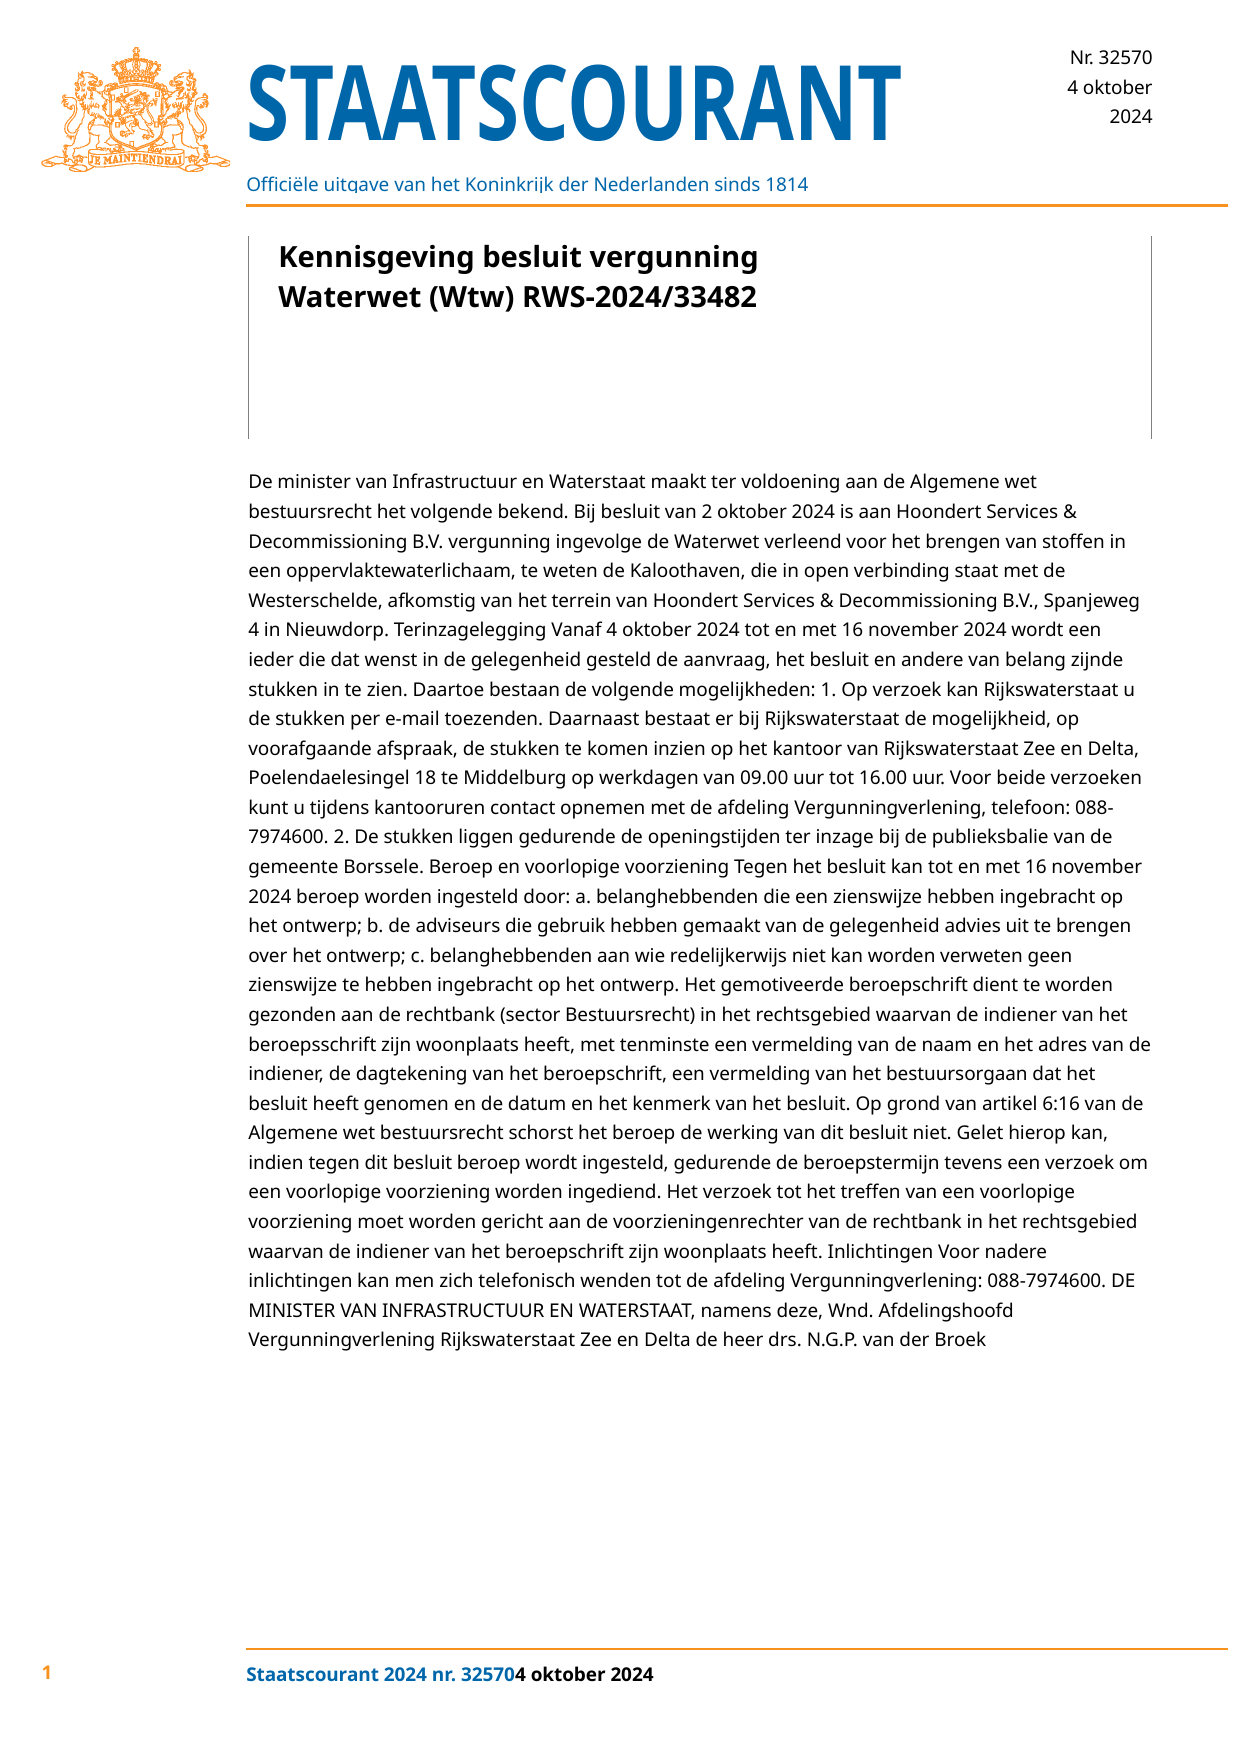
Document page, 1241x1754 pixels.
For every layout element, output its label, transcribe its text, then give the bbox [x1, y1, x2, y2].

table_header [1090, 236, 1151, 413]
picture [41, 47, 231, 172]
table_header Kennisgeving besluit vergunning Waterwet (Wtw) RWS-2024/33482 [249, 236, 850, 439]
table_header [850, 236, 912, 413]
table_header [850, 414, 1151, 439]
text De minister van Infrastructuur en Waterstaat maakt ter voldoening aan de Algemene wet bestuursrecht het volgende bekend. Bij besluit van 2 oktober 2024 is aan Hoondert Services & Decommissioning B.V. vergunning ingevolge de Waterwet verleend voor het brengen van stoffen in een oppervlaktewaterlichaam, te weten de Kaloothaven, die in open verbinding staat met de Westerschelde, afkomstig van het terrein van Hoondert Services & Decommissioning B.V., Spanjeweg 4 in Nieuwdorp. Terinzagelegging Vanaf 4 oktober 2024 tot en met 16 november 2024 wordt een ieder die dat wenst in de gelegenheid gesteld de aanvraag, het besluit en andere van belang zijnde stukken in te zien. Daartoe bestaan de volgende mogelijkheden: 1. Op verzoek kan Rijkswaterstaat u de stukken per e-mail toezenden. Daarnaast bestaat er bij Rijkswaterstaat de mogelijkheid, op voorafgaande afspraak, de stukken te komen inzien op het kantoor van Rijkswaterstaat Zee en Delta, Poelendaelesingel 18 te Middelburg op werkdagen van 09.00 uur tot 16.00 uur. Voor beide verzoeken kunt u tijdens kantooruren contact opnemen met de afdeling Vergunningverlening, telefoon: 088-7974600. 2. De stukken liggen gedurende de openingstijden ter inzage bij de publieksbalie van de gemeente Borssele. Beroep en voorlopige voorziening Tegen het besluit kan tot en met 16 november 2024 beroep worden ingesteld door: a. belanghebbenden die een zienswijze hebben ingebracht op het ontwerp; b. de adviseurs die gebruik hebben gemaakt van de gelegenheid advies uit te brengen over het ontwerp; c. belanghebbenden aan wie redelijkerwijs niet kan worden verweten geen zienswijze te hebben ingebracht op het ontwerp. Het gemotiveerde beroepschrift dient te worden gezonden aan de rechtbank (sector Bestuursrecht) in het rechtsgebied waarvan de indiener van het beroepsschrift zijn woonplaats heeft, met tenminste een vermelding van de naam en het adres van de indiener, de dagtekening van het beroepschrift, een vermelding van het bestuursorgaan dat het besluit heeft genomen en de datum en het kenmerk van het besluit. Op grond van artikel 6:16 van de Algemene wet bestuursrecht schorst het beroep de werking van dit besluit niet. Gelet hierop kan, indien tegen dit besluit beroep wordt ingesteld, gedurende de beroepstermijn tevens een verzoek om een voorlopige voorziening worden ingediend. Het verzoek tot het treffen van een voorlopige voorziening moet worden gericht aan de voorzieningenrechter van de rechtbank in het rechtsgebied waarvan de indiener van het beroepschrift zijn woonplaats heeft. Inlichtingen Voor nadere inlichtingen kan men zich telefonisch wenden tot de afdeling Vergunningverlening: 088-7974600. DE MINISTER VAN INFRASTRUCTUUR EN WATERSTAAT, namens deze, Wnd. Afdelingshoofd Vergunningverlening Rijkswaterstaat Zee en Delta de heer drs. N.G.P. van der Broek [248, 469, 1152, 1352]
picture [912, 236, 1090, 414]
